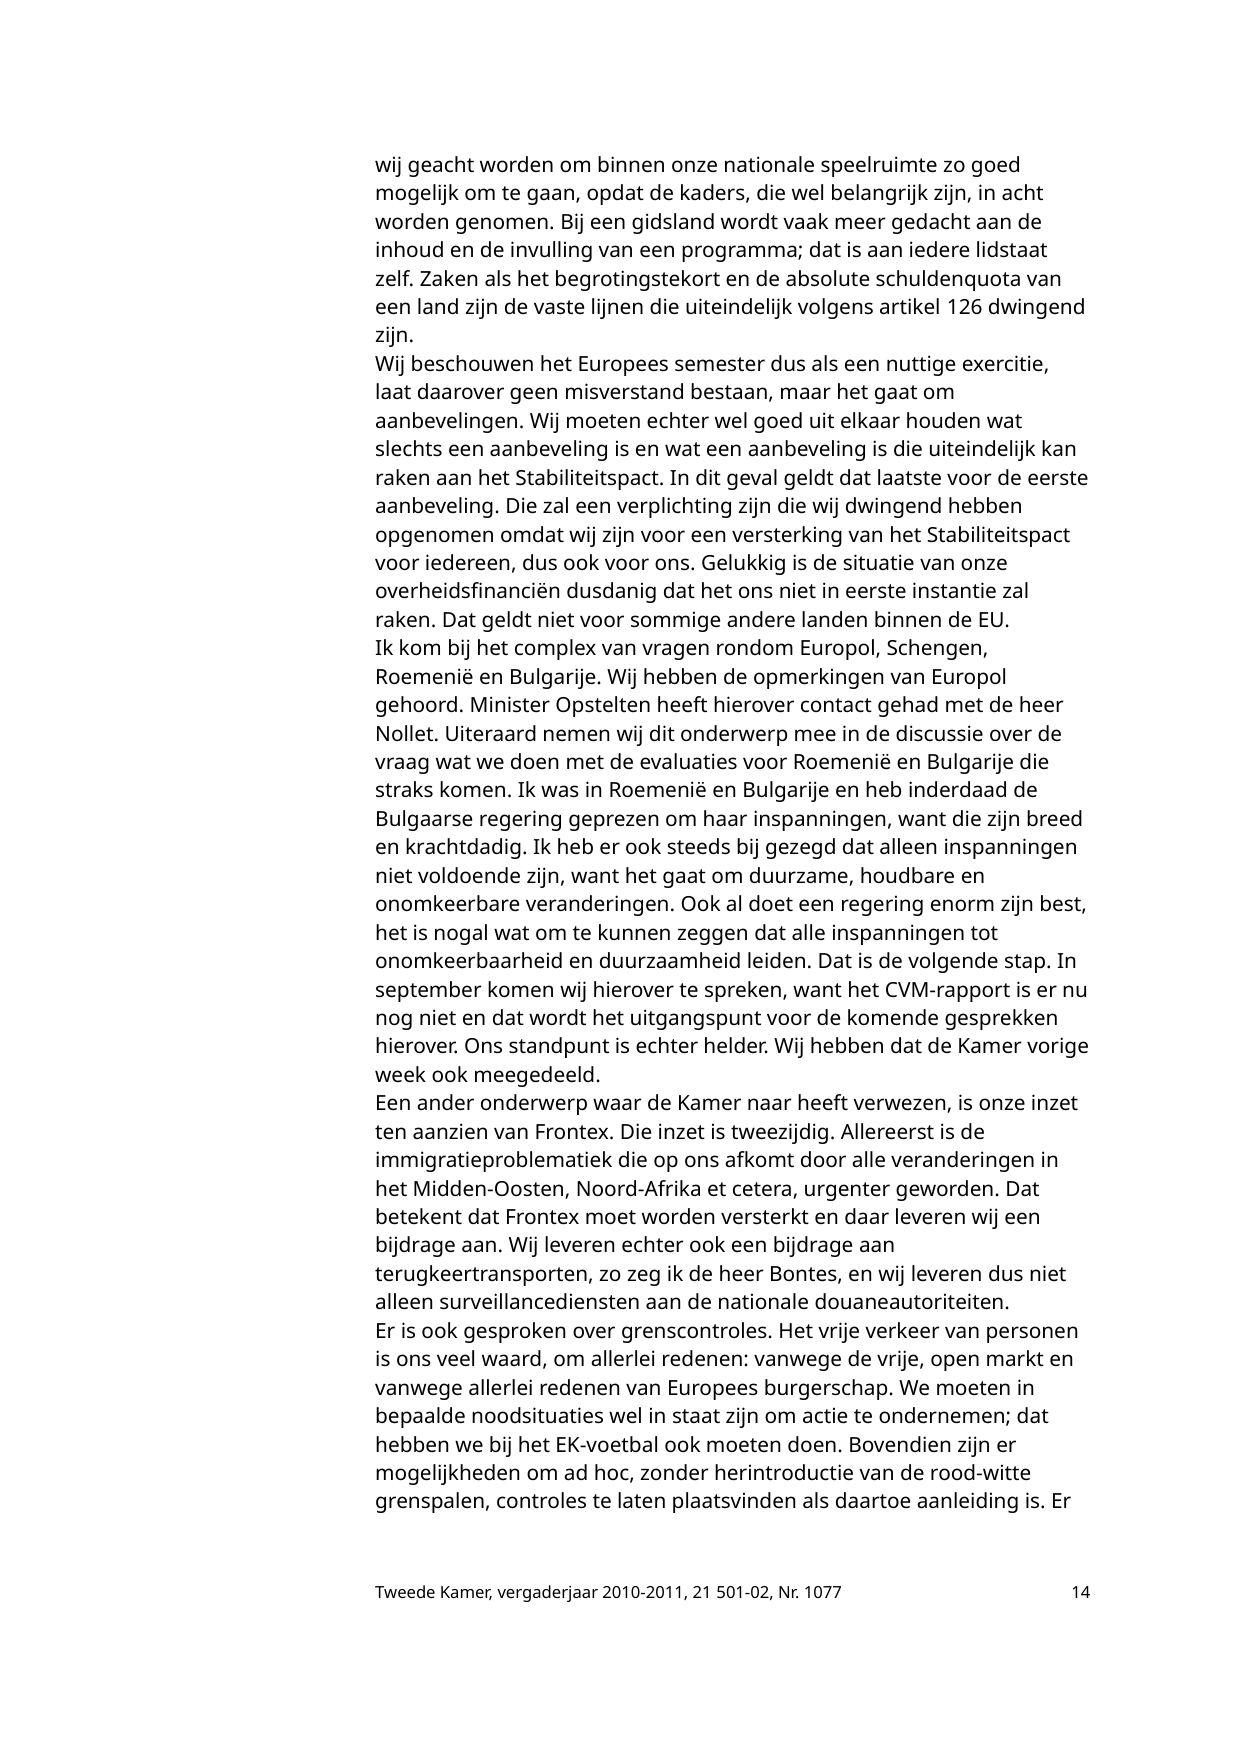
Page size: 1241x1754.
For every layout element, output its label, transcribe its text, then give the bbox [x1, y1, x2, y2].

text wij geacht worden om binnen onze nationale speelruimte zo goed mogelijk om te gaan, opdat de kaders, die wel belangrijk zijn, in acht worden genomen. Bij een gidsland wordt vaak meer gedacht aan de inhoud en de invulling van een programma; dat is aan iedere lidstaat zelf. Zaken als het begrotingstekort en de absolute schuldenquota van een land zijn de vaste lijnen die uiteindelijk volgens artikel 126 dwingend zijn. [375, 150, 1090, 349]
text Er is ook gesproken over grenscontroles. Het vrije verkeer van personen is ons veel waard, om allerlei redenen: vanwege de vrije, open markt en vanwege allerlei redenen van Europees burgerschap. We moeten in bepaalde noodsituaties wel in staat zijn om actie te ondernemen; dat hebben we bij het EK-voetbal ook moeten doen. Bovendien zijn er mogelijkheden om ad hoc, zonder herintroductie van de rood-witte grenspalen, controles te laten plaatsvinden als daartoe aanleiding is. Er [375, 1316, 1090, 1515]
text Ik kom bij het complex van vragen rondom Europol, Schengen, Roemenië en Bulgarije. Wij hebben de opmerkingen van Europol gehoord. Minister Opstelten heeft hierover contact gehad met de heer Nollet. Uiteraard nemen wij dit onderwerp mee in de discussie over de vraag wat we doen met de evaluaties voor Roemenië en Bulgarije die straks komen. Ik was in Roemenië en Bulgarije en heb inderdaad de Bulgaarse regering geprezen om haar inspanningen, want die zijn breed en krachtdadig. Ik heb er ook steeds bij gezegd dat alleen inspanningen niet voldoende zijn, want het gaat om duurzame, houdbare en onomkeerbare veranderingen. Ook al doet een regering enorm zijn best, het is nogal wat om te kunnen zeggen dat alle inspanningen tot onomkeerbaarheid en duurzaamheid leiden. Dat is de volgende stap. In september komen wij hierover te spreken, want het CVM-rapport is er nu nog niet en dat wordt het uitgangspunt voor de komende gesprekken hierover. Ons standpunt is echter helder. Wij hebben dat de Kamer vorige week ook meegedeeld. [375, 633, 1090, 1088]
text Wij beschouwen het Europees semester dus als een nuttige exercitie, laat daarover geen misverstand bestaan, maar het gaat om aanbevelingen. Wij moeten echter wel goed uit elkaar houden wat slechts een aanbeveling is en wat een aanbeveling is die uiteindelijk kan raken aan het Stabiliteitspact. In dit geval geldt dat laatste voor de eerste aanbeveling. Die zal een verplichting zijn die wij dwingend hebben opgenomen omdat wij zijn voor een versterking van het Stabiliteitspact voor iedereen, dus ook voor ons. Gelukkig is de situatie van onze overheidsfinanciën dusdanig dat het ons niet in eerste instantie zal raken. Dat geldt niet voor sommige andere landen binnen de EU. [375, 349, 1090, 633]
text Een ander onderwerp waar de Kamer naar heeft verwezen, is onze inzet ten aanzien van Frontex. Die inzet is tweezijdig. Allereerst is de immigratieproblematiek die op ons afkomt door alle veranderingen in het Midden-Oosten, Noord-Afrika et cetera, urgenter geworden. Dat betekent dat Frontex moet worden versterkt en daar leveren wij een bijdrage aan. Wij leveren echter ook een bijdrage aan terugkeertransporten, zo zeg ik de heer Bontes, en wij leveren dus niet alleen surveillancediensten aan de nationale douaneautoriteiten. [375, 1088, 1090, 1316]
